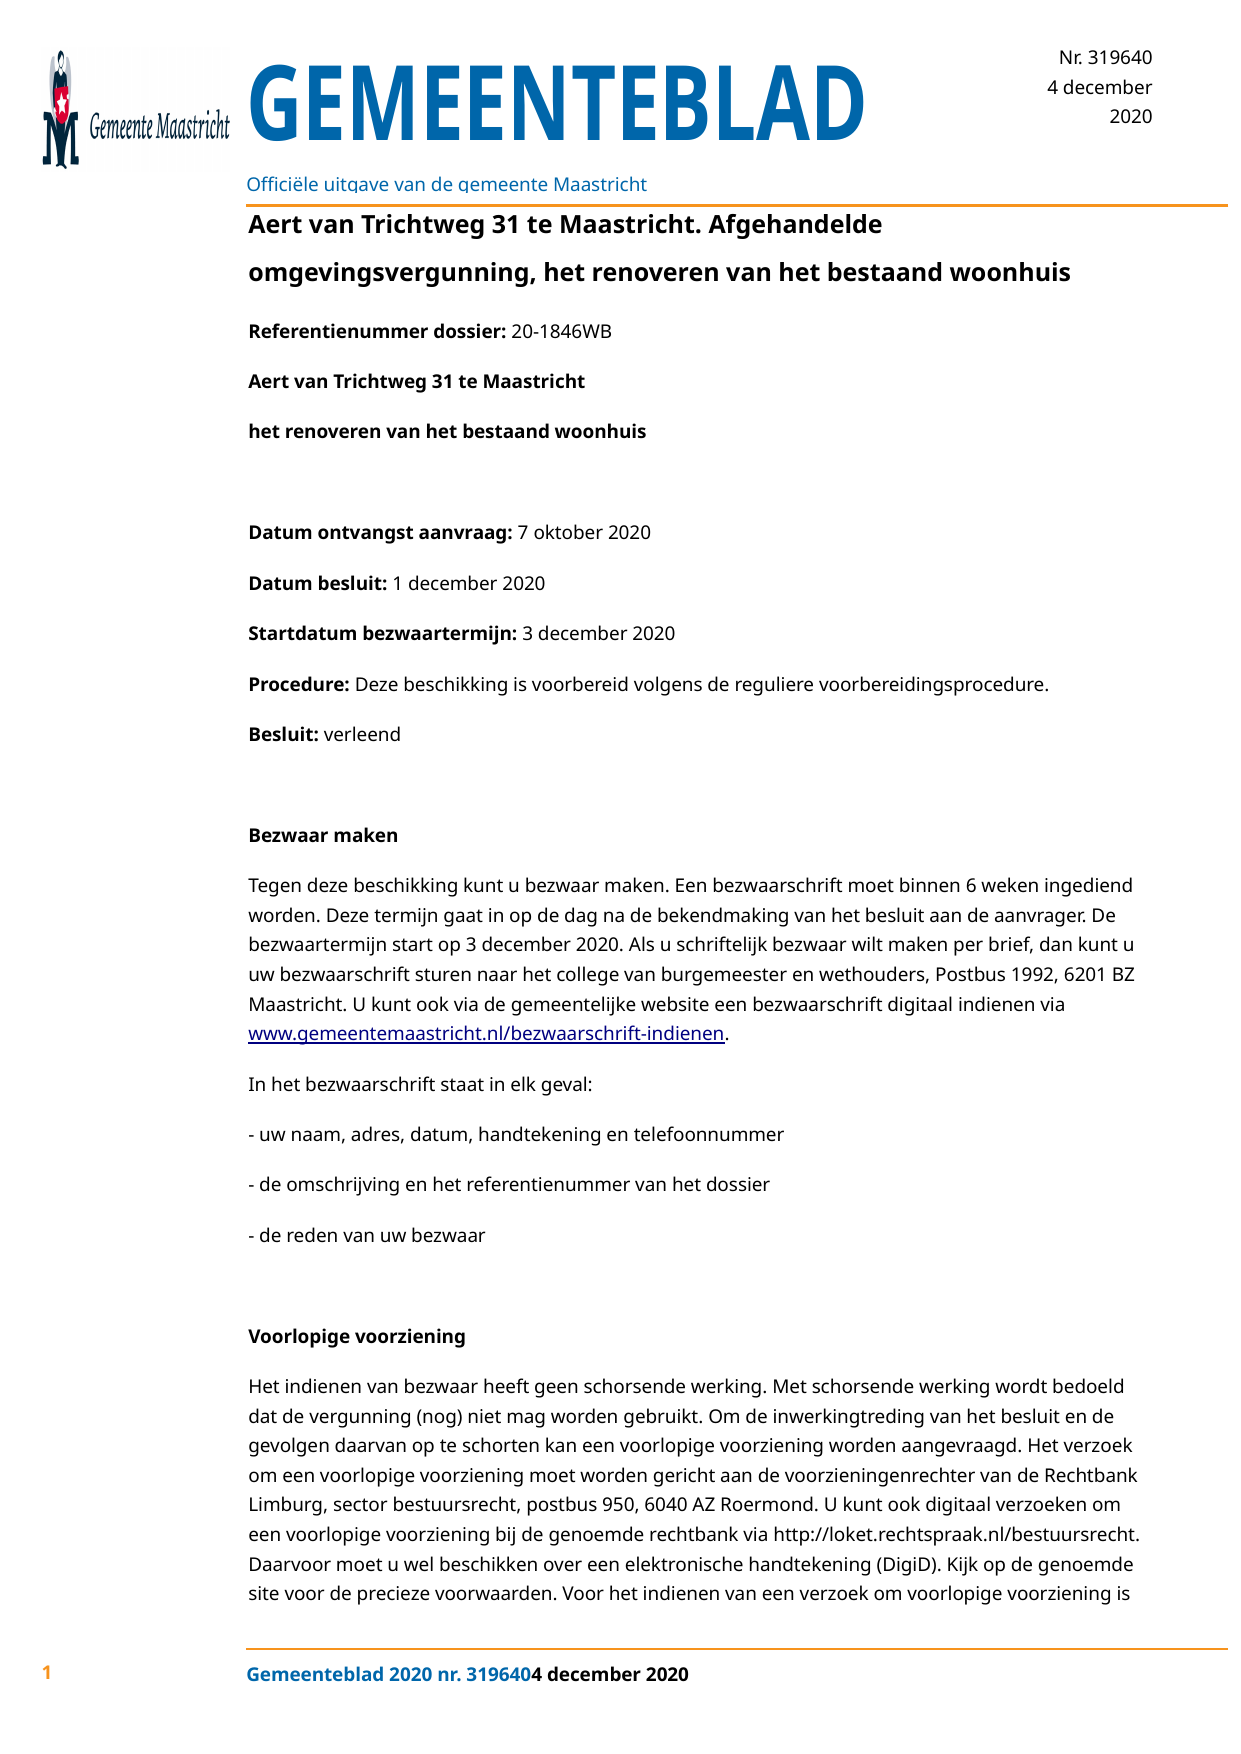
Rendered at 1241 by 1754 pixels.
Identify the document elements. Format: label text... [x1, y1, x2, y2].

text het renoveren van het bestaand woonhuis [248, 419, 1152, 444]
text Procedure: Deze beschikking is voorbereid volgens de reguliere voorbereidingsprocedure. [248, 671, 1152, 697]
text - uw naam, adres, datum, handtekening en telefoonnummer [248, 1121, 1152, 1147]
picture [41, 47, 231, 172]
text Tegen deze beschikking kunt u bezwaar maken. Een bezwaarschrift moet binnen 6 weken ingediend worden. Deze termijn gaat in op de dag na de bekendmaking van het besluit aan de aanvrager. De bezwaartermijn start op 3 december 2020. Als u schriftelijk bezwaar wilt maken per brief, dan kunt u uw bezwaarschrift sturen naar het college van burgemeester en wethouders, Postbus 1992, 6201 BZ Maastricht. U kunt ook via de gemeentelijke website een bezwaarschrift digitaal indienen via www.gemeentemaastricht.nl/bezwaarschrift-indienen. [248, 872, 1152, 1046]
text Besluit: verleend [248, 721, 1152, 747]
text Referentienummer dossier: 20-1846WB [248, 318, 1152, 344]
text Startdatum bezwaartermijn: 3 december 2020 [248, 620, 1152, 646]
text - de omschrijving en het referentienummer van het dossier [248, 1172, 1152, 1197]
text Datum besluit: 1 december 2020 [248, 570, 1152, 596]
text - de reden van uw bezwaar [248, 1222, 1152, 1248]
text Voorlopige voorziening [248, 1323, 1152, 1349]
text Het indienen van bezwaar heeft geen schorsende werking. Met schorsende werking wordt bedoeld dat de vergunning (nog) niet mag worden gebruikt. Om de inwerkingtreding van het besluit en de gevolgen daarvan op te schorten kan een voorlopige voorziening worden aangevraagd. Het verzoek om een voorlopige voorziening moet worden gericht aan de voorzieningenrechter van de Rechtbank Limburg, sector bestuursrecht, postbus 950, 6040 AZ Roermond. U kunt ook digitaal verzoeken om een voorlopige voorziening bij de genoemde rechtbank via http://loket.rechtspraak.nl/bestuursrecht. Daarvoor moet u wel beschikken over een elektronische handtekening (DigiD). Kijk op de genoemde site voor de precieze voorwaarden. Voor het indienen van een verzoek om voorlopige voorziening is [248, 1373, 1152, 1606]
text Datum ontvangst aanvraag: 7 oktober 2020 [248, 519, 1152, 545]
text Aert van Trichtweg 31 te Maastricht. Afgehandelde omgevingsvergunning, het renoveren van het bestaand woonhuis [248, 207, 1152, 288]
text In het bezwaarschrift staat in elk geval: [248, 1071, 1152, 1097]
text Aert van Trichtweg 31 te Maastricht [248, 368, 1152, 394]
text Bezwaar maken [248, 822, 1152, 848]
